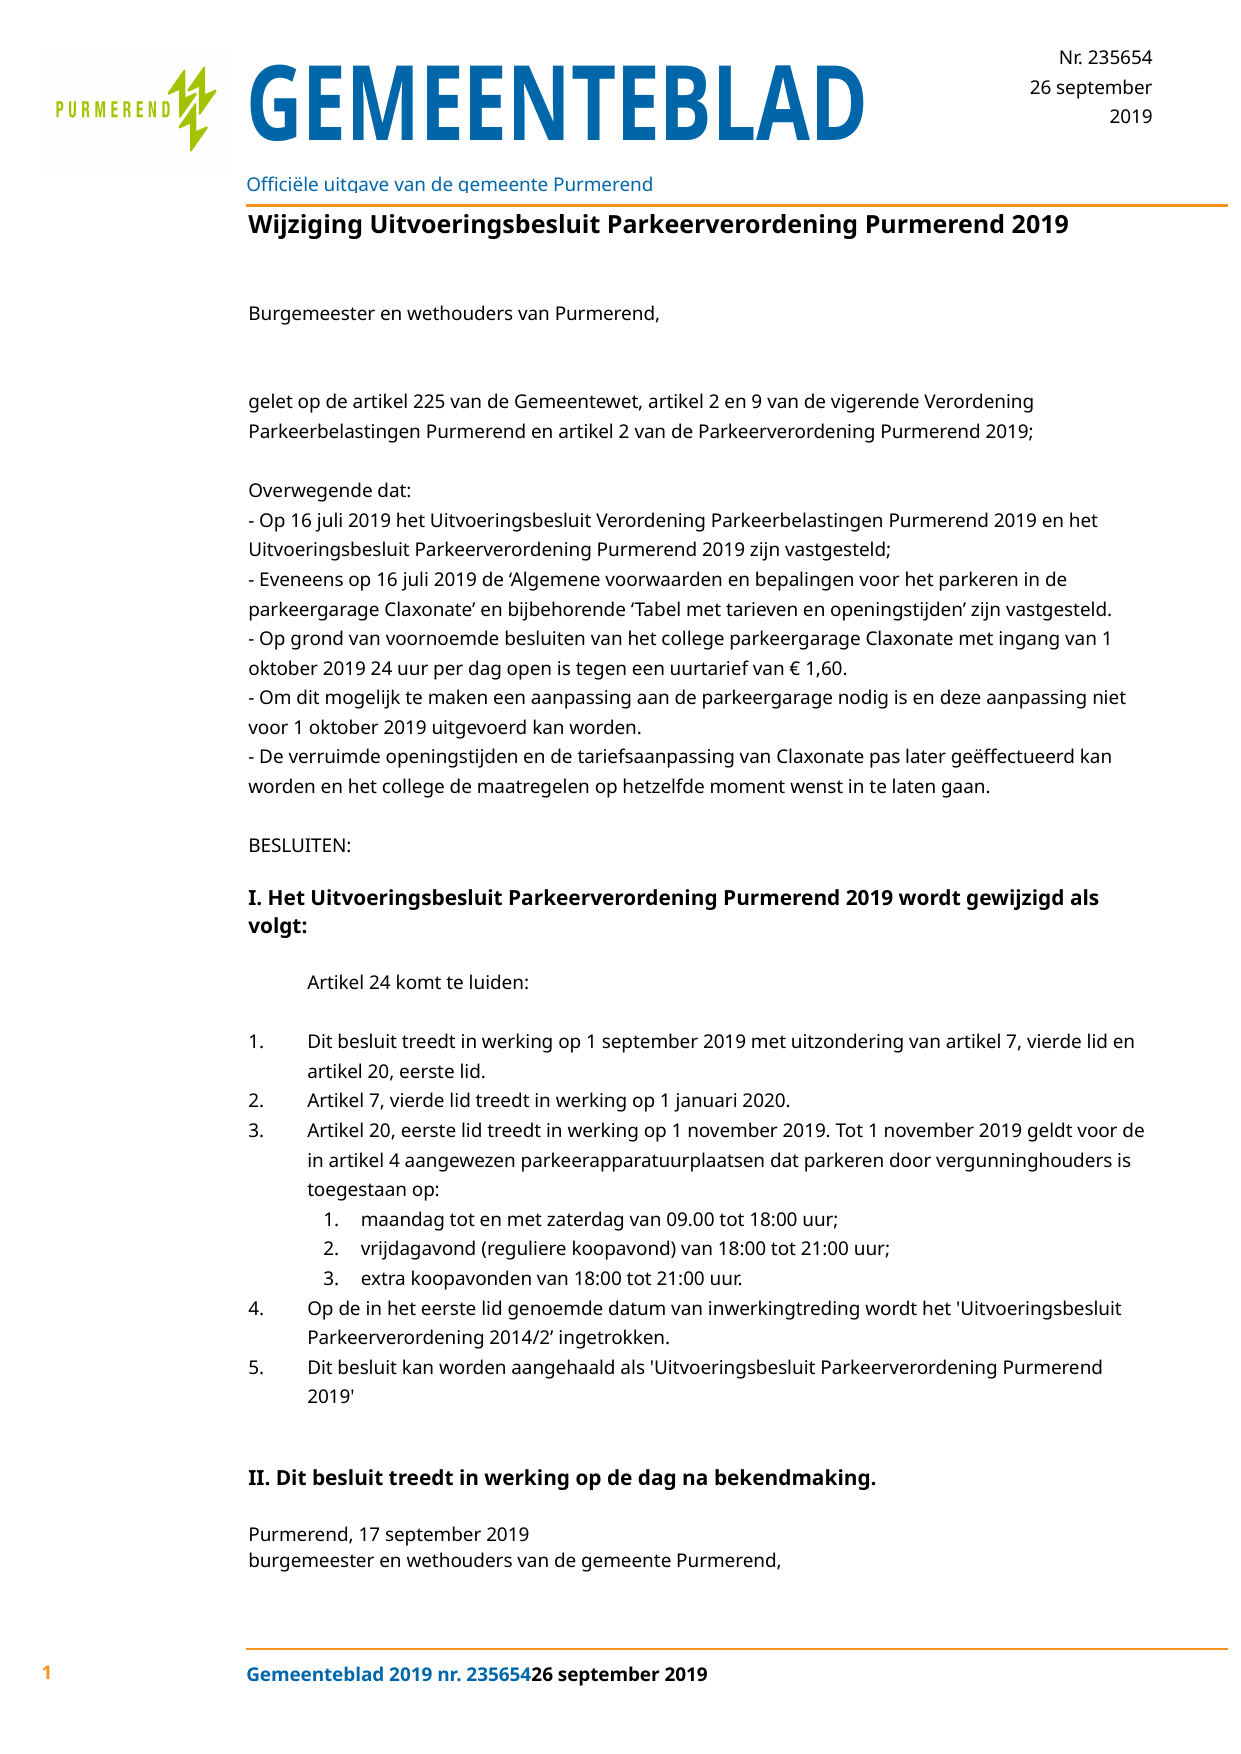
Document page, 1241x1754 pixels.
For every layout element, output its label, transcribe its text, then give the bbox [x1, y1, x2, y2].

list extra koopavonden van 18:00 tot 21:00 uur. [323, 1265, 1152, 1291]
text Overwegende dat: [248, 477, 1152, 503]
list Artikel 24 komt te luiden: [248, 969, 1152, 995]
list vrijdagavond (reguliere koopavond) van 18:00 tot 21:00 uur; [323, 1236, 1152, 1261]
text Purmerend, 17 september 2019 [248, 1521, 1152, 1547]
text - De verruimde openingstijden en de tariefsaanpassing van Claxonate pas later geëffectueerd kan worden en het college de maatregelen op hetzelfde moment wenst in te laten gaan. [248, 744, 1152, 799]
text II. Dit besluit treedt in werking op de dag na bekendmaking. [248, 1463, 1152, 1492]
text - Eveneens op 16 juli 2019 de ‘Algemene voorwaarden en bepalingen voor het parkeren in de parkeergarage Claxonate’ en bijbehorende ‘Tabel met tarieven en openingstijden’ zijn vastgesteld. [248, 566, 1152, 621]
list maandag tot en met zaterdag van 09.00 tot 18:00 uur; [323, 1206, 1152, 1232]
text Wijziging Uitvoeringsbesluit Parkeerverordening Purmerend 2019 [248, 207, 1152, 241]
list Artikel 7, vierde lid treedt in werking op 1 januari 2020. [248, 1088, 1152, 1113]
text gelet op de artikel 225 van de Gemeentewet, artikel 2 en 9 van de vigerende Verordening Parkeerbelastingen Purmerend en artikel 2 van de Parkeerverordening Purmerend 2019; [248, 389, 1152, 444]
text Burgemeester en wethouders van Purmerend, [248, 300, 1152, 326]
list Dit besluit kan worden aangehaald als 'Uitvoeringsbesluit Parkeerverordening Purmerend 2019' [248, 1354, 1152, 1409]
list Op de in het eerste lid genoemde datum van inwerkingtreding wordt het 'Uitvoeringsbesluit Parkeerverordening 2014/2’ ingetrokken. [248, 1295, 1152, 1350]
text burgemeester en wethouders van de gemeente Purmerend, [248, 1547, 1152, 1573]
text - Op 16 juli 2019 het Uitvoeringsbesluit Verordening Parkeerbelastingen Purmerend 2019 en het Uitvoeringsbesluit Parkeerverordening Purmerend 2019 zijn vastgesteld; [248, 507, 1152, 562]
picture [41, 47, 231, 172]
text BESLUITEN: [248, 832, 1152, 858]
text I. Het Uitvoeringsbesluit Parkeerverordening Purmerend 2019 wordt gewijzigd als volgt: [248, 883, 1152, 940]
text - Op grond van voornoemde besluiten van het college parkeergarage Claxonate met ingang van 1 oktober 2019 24 uur per dag open is tegen een uurtarief van € 1,60. [248, 625, 1152, 681]
text - Om dit mogelijk te maken een aanpassing aan de parkeergarage nodig is en deze aanpassing niet voor 1 oktober 2019 uitgevoerd kan worden. [248, 684, 1152, 740]
list Dit besluit treedt in werking op 1 september 2019 met uitzondering van artikel 7, vierde lid en artikel 20, eerste lid. [248, 1028, 1152, 1084]
list Artikel 20, eerste lid treedt in werking op 1 november 2019. Tot 1 november 2019 geldt voor de in artikel 4 aangewezen parkeerapparatuurplaatsen dat parkeren door vergunninghouders is toegestaan op: [248, 1117, 1152, 1202]
